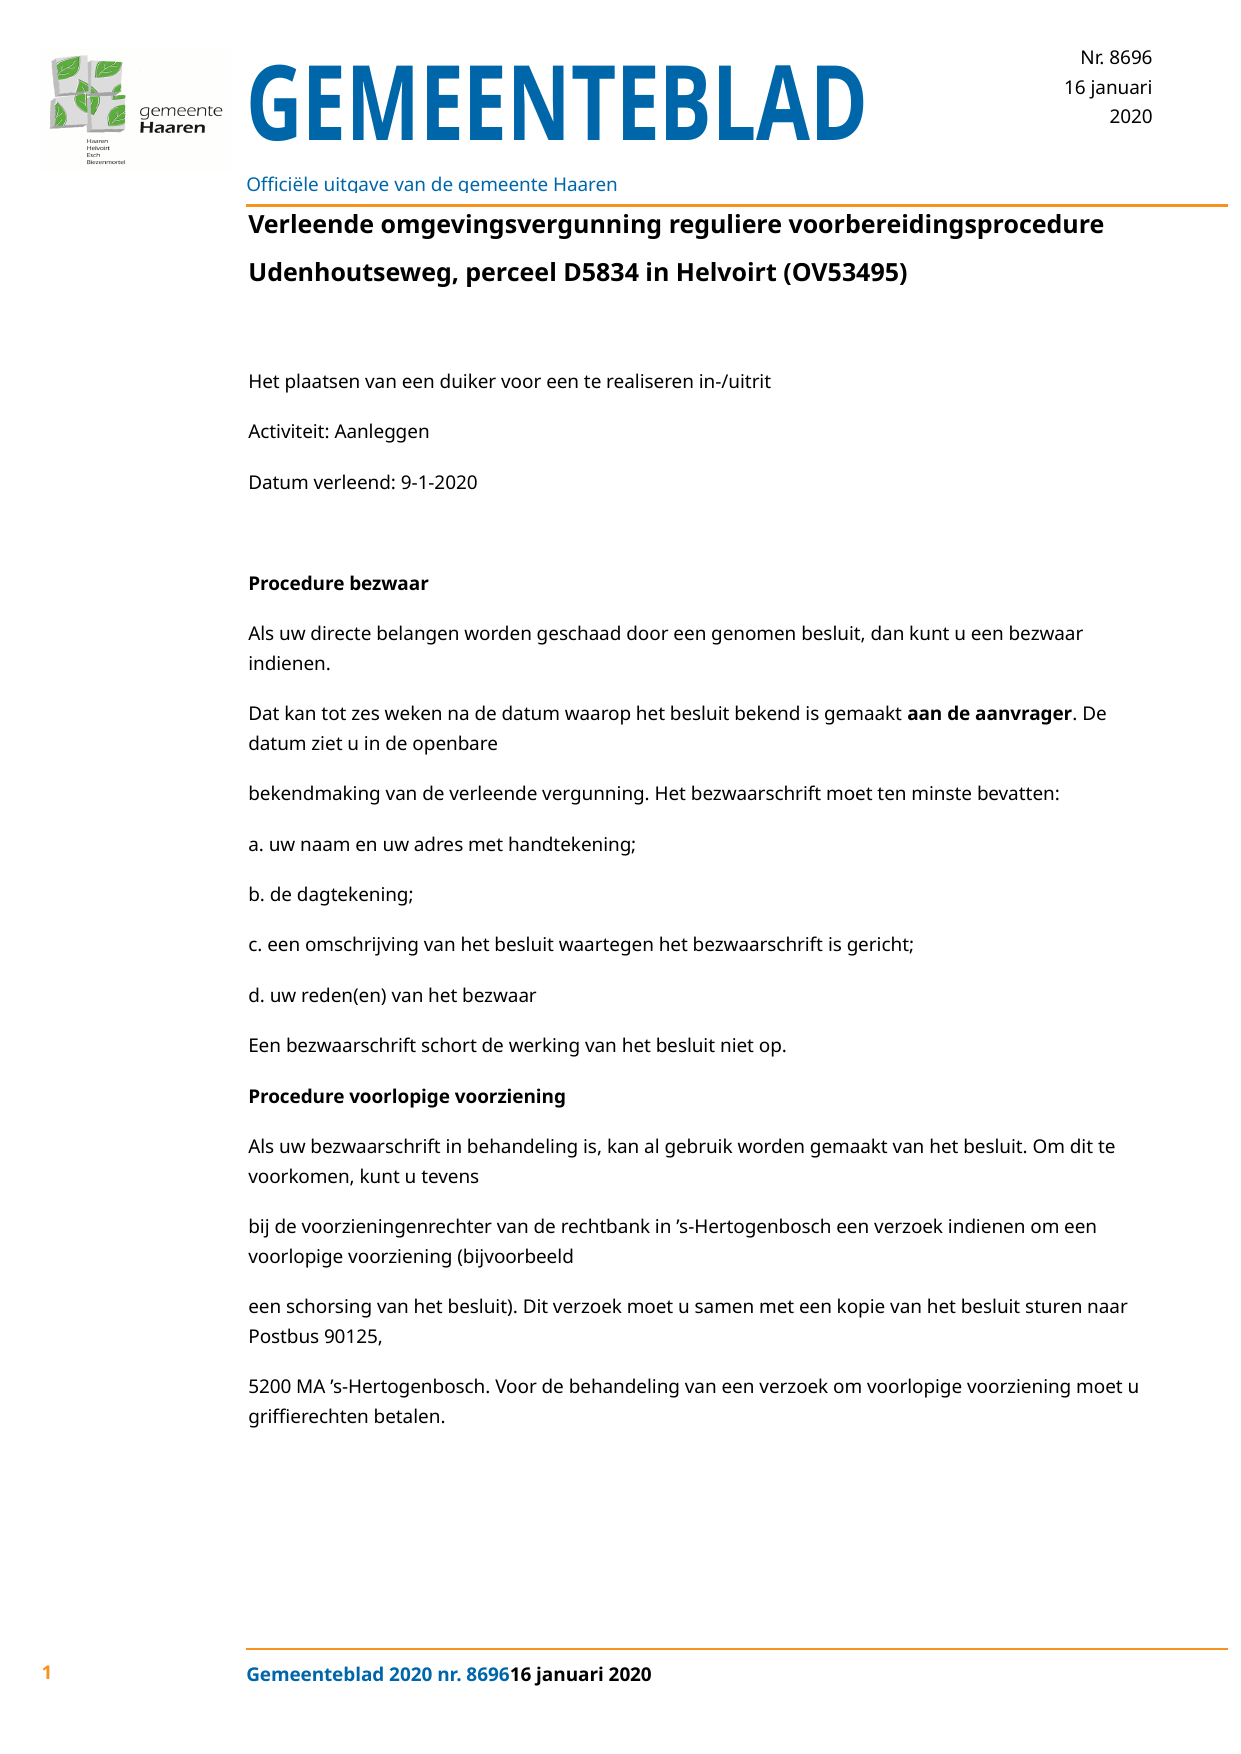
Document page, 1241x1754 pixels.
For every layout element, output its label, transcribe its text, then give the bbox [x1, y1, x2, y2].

text b. de dagtekening; [248, 881, 1152, 907]
text Procedure bezwaar [248, 570, 1152, 596]
text a. uw naam en uw adres met handtekening; [248, 831, 1152, 857]
text bij de voorzieningenrechter van de rechtbank in ’s-Hertogenbosch een verzoek indienen om een voorlopige voorziening (bijvoorbeeld [248, 1213, 1152, 1269]
text bekendmaking van de verleende vergunning. Het bezwaarschrift moet ten minste bevatten: [248, 780, 1152, 806]
text Het plaatsen van een duiker voor een te realiseren in-/uitrit [248, 368, 1152, 394]
text d. uw reden(en) van het bezwaar [248, 982, 1152, 1008]
text een schorsing van het besluit). Dit verzoek moet u samen met een kopie van het besluit sturen naar Postbus 90125, [248, 1293, 1152, 1349]
text Een bezwaarschrift schort de werking van het besluit niet op. [248, 1032, 1152, 1058]
text c. een omschrijving van het besluit waartegen het bezwaarschrift is gericht; [248, 932, 1152, 957]
text Procedure voorlopige voorziening [248, 1083, 1152, 1109]
text Als uw bezwaarschrift in behandeling is, kan al gebruik worden gemaakt van het besluit. Om dit te voorkomen, kunt u tevens [248, 1133, 1152, 1189]
text Activiteit: Aanleggen [248, 419, 1152, 444]
text 5200 MA ’s-Hertogenbosch. Voor de behandeling van een verzoek om voorlopige voorziening moet u griffierechten betalen. [248, 1373, 1152, 1429]
picture [41, 47, 231, 172]
text Als uw directe belangen worden geschaad door een genomen besluit, dan kunt u een bezwaar indienen. [248, 620, 1152, 676]
text Dat kan tot zes weken na de datum waarop het besluit bekend is gemaakt aan de aanvrager. De datum ziet u in de openbare [248, 700, 1152, 756]
text Datum verleend: 9-1-2020 [248, 469, 1152, 495]
text Verleende omgevingsvergunning reguliere voorbereidingsprocedure Udenhoutseweg, perceel D5834 in Helvoirt (OV53495) [248, 207, 1152, 288]
